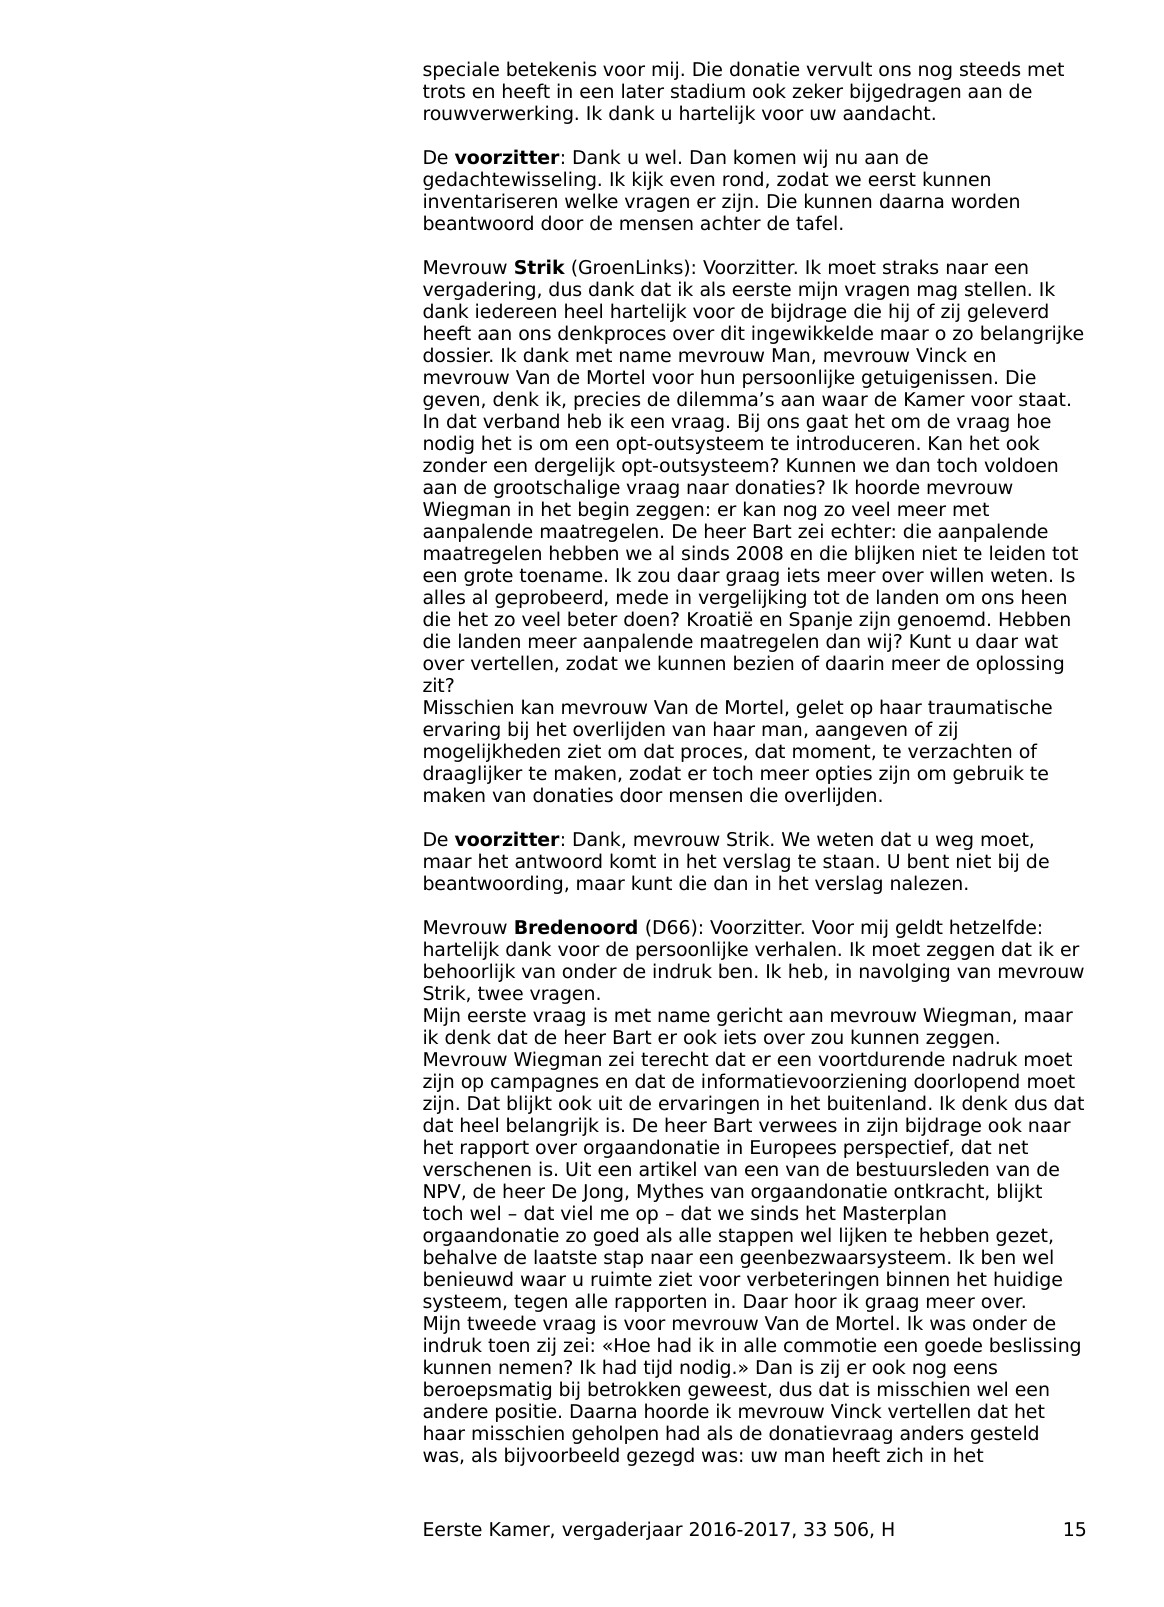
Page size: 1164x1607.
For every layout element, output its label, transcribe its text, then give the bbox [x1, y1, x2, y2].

text speciale betekenis voor mij. Die donatie vervult ons nog steeds met trots en heeft in een later stadium ook zeker bijgedragen aan de rouwverwerking. Ik dank u hartelijk voor uw aandacht. [422, 59, 1087, 125]
text De voorzitter: Dank, mevrouw Strik. We weten dat u weg moet, maar het antwoord komt in het verslag te staan. U bent niet bij de beantwoording, maar kunt die dan in het verslag nalezen. [422, 829, 1087, 895]
text Mevrouw Bredenoord (D66): Voorzitter. Voor mij geldt hetzelfde: hartelijk dank voor de persoonlijke verhalen. Ik moet zeggen dat ik er behoorlijk van onder de indruk ben. Ik heb, in navolging van mevrouw Strik, twee vragen. [422, 917, 1087, 1005]
text Misschien kan mevrouw Van de Mortel, gelet op haar traumatische ervaring bij het overlijden van haar man, aangeven of zij mogelijkheden ziet om dat proces, dat moment, te verzachten of draaglijker te maken, zodat er toch meer opties zijn om gebruik te maken van donaties door mensen die overlijden. [422, 697, 1087, 807]
text De voorzitter: Dank u wel. Dan komen wij nu aan de gedachtewisseling. Ik kijk even rond, zodat we eerst kunnen inventariseren welke vragen er zijn. Die kunnen daarna worden beantwoord door de mensen achter de tafel. [422, 147, 1087, 235]
text Mijn eerste vraag is met name gericht aan mevrouw Wiegman, maar ik denk dat de heer Bart er ook iets over zou kunnen zeggen. Mevrouw Wiegman zei terecht dat er een voortdurende nadruk moet zijn op campagnes en dat de informatievoorziening doorlopend moet zijn. Dat blijkt ook uit de ervaringen in het buitenland. Ik denk dus dat dat heel belangrijk is. De heer Bart verwees in zijn bijdrage ook naar het rapport over orgaandonatie in Europees perspectief, dat net verschenen is. Uit een artikel van een van de bestuursleden van de NPV, de heer De Jong, Mythes van orgaandonatie ontkracht, blijkt toch wel – dat viel me op – dat we sinds het Masterplan orgaandonatie zo goed als alle stappen wel lijken te hebben gezet, behalve de laatste stap naar een geenbezwaarsysteem. Ik ben wel benieuwd waar u ruimte ziet voor verbeteringen binnen het huidige systeem, tegen alle rapporten in. Daar hoor ik graag meer over. [422, 1005, 1087, 1313]
text Mijn tweede vraag is voor mevrouw Van de Mortel. Ik was onder de indruk toen zij zei: «Hoe had ik in alle commotie een goede beslissing kunnen nemen? Ik had tijd nodig.» Dan is zij er ook nog eens beroepsmatig bij betrokken geweest, dus dat is misschien wel een andere positie. Daarna hoorde ik mevrouw Vinck vertellen dat het haar misschien geholpen had als de donatievraag anders gesteld was, als bijvoorbeeld gezegd was: uw man heeft zich in het [422, 1313, 1087, 1467]
text Mevrouw Strik (GroenLinks): Voorzitter. Ik moet straks naar een vergadering, dus dank dat ik als eerste mijn vragen mag stellen. Ik dank iedereen heel hartelijk voor de bijdrage die hij of zij geleverd heeft aan ons denkproces over dit ingewikkelde maar o zo belangrijke dossier. Ik dank met name mevrouw Man, mevrouw Vinck en mevrouw Van de Mortel voor hun persoonlijke getuigenissen. Die geven, denk ik, precies de dilemma’s aan waar de Kamer voor staat. In dat verband heb ik een vraag. Bij ons gaat het om de vraag hoe nodig het is om een opt-outsysteem te introduceren. Kan het ook zonder een dergelijk opt-outsysteem? Kunnen we dan toch voldoen aan de grootschalige vraag naar donaties? Ik hoorde mevrouw Wiegman in het begin zeggen: er kan nog zo veel meer met aanpalende maatregelen. De heer Bart zei echter: die aanpalende maatregelen hebben we al sinds 2008 en die blijken niet te leiden tot een grote toename. Ik zou daar graag iets meer over willen weten. Is alles al geprobeerd, mede in vergelijking tot de landen om ons heen die het zo veel beter doen? Kroatië en Spanje zijn genoemd. Hebben die landen meer aanpalende maatregelen dan wij? Kunt u daar wat over vertellen, zodat we kunnen bezien of daarin meer de oplossing zit? [422, 257, 1087, 697]
